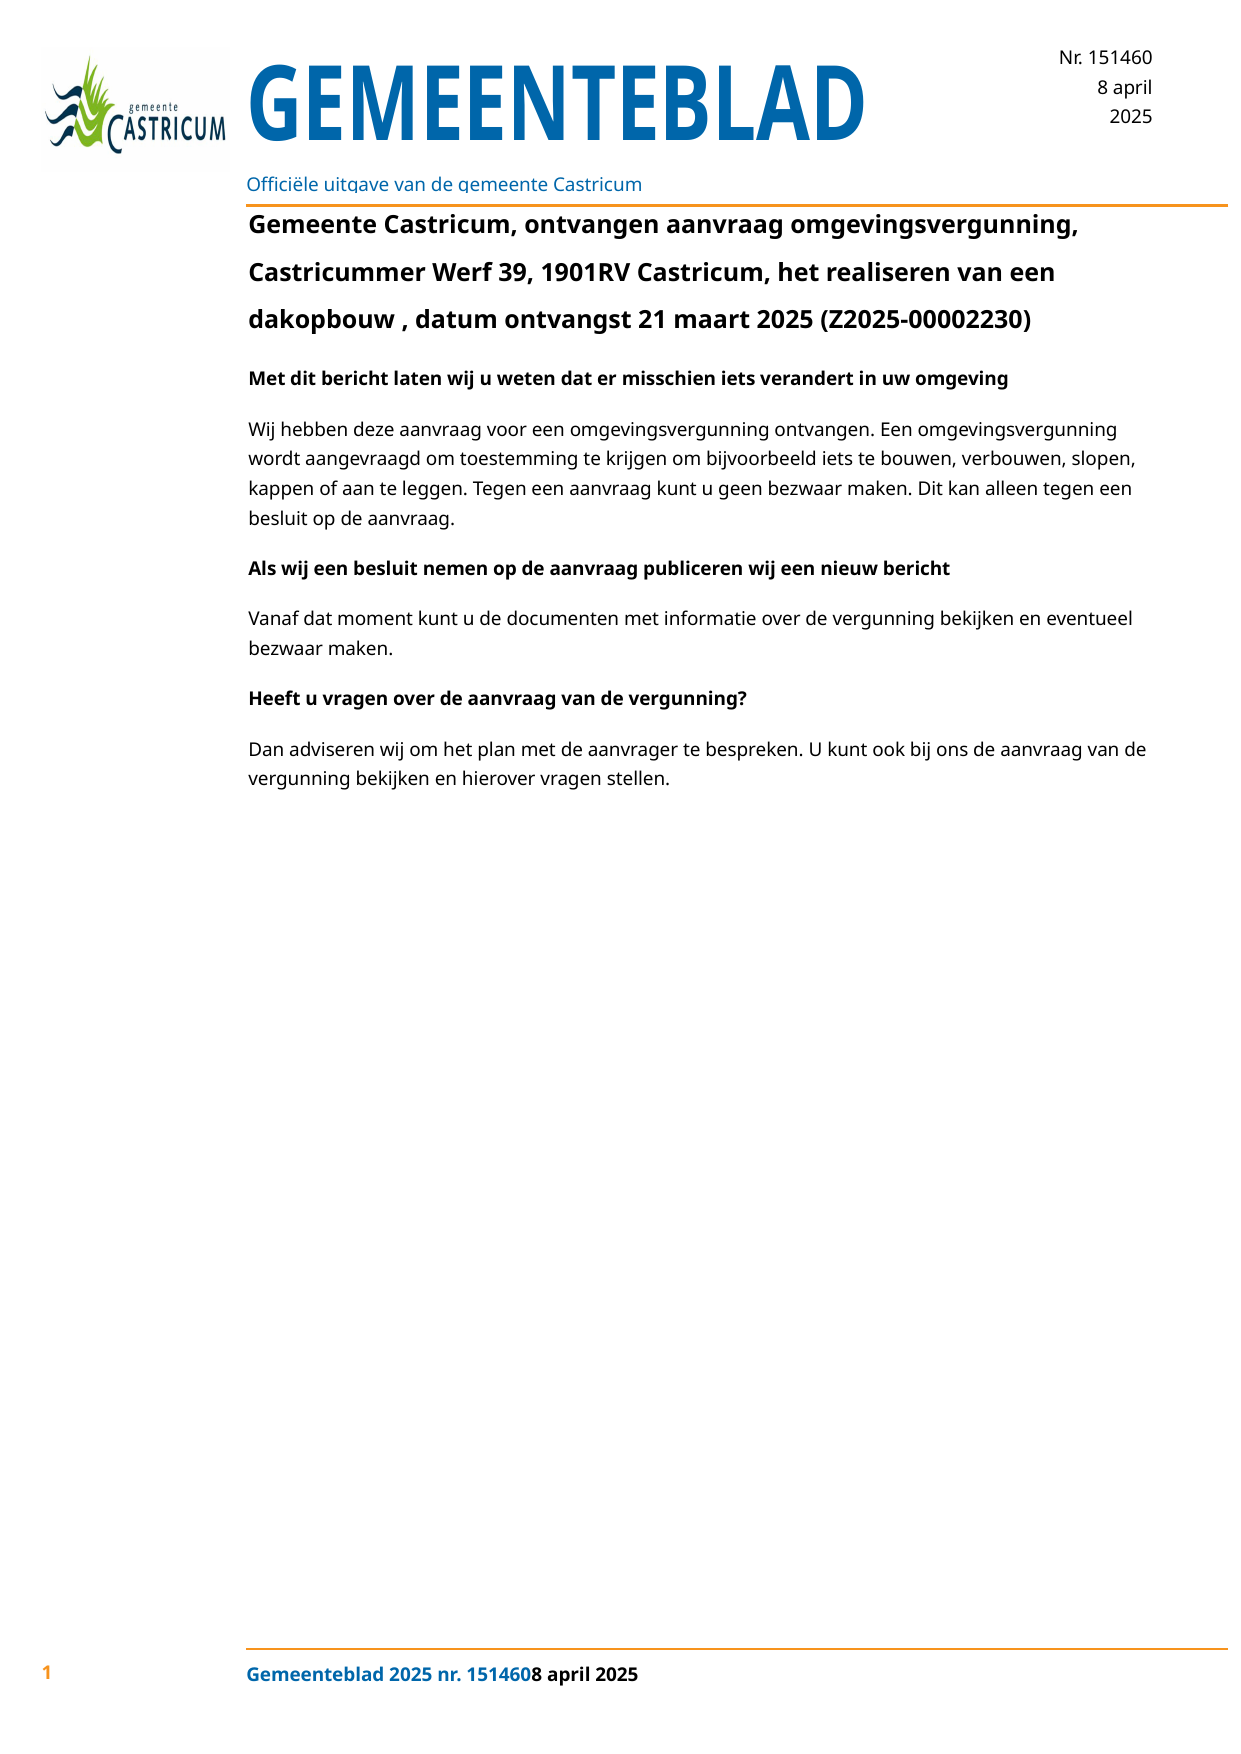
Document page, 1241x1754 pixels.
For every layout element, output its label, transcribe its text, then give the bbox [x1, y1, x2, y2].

picture [41, 47, 231, 172]
text Met dit bericht laten wij u weten dat er misschien iets verandert in uw omgeving [248, 366, 1152, 391]
text Heeft u vragen over de aanvraag van de vergunning? [248, 686, 1152, 711]
text Dan adviseren wij om het plan met de aanvrager te bespreken. U kunt ook bij ons de aanvraag van de vergunning bekijken en hierover vragen stellen. [248, 736, 1152, 791]
text Vanaf dat moment kunt u de documenten met informatie over de vergunning bekijken en eventueel bezwaar maken. [248, 606, 1152, 661]
text Als wij een besluit nemen op de aanvraag publiceren wij een nieuw bericht [248, 555, 1152, 581]
text Wij hebben deze aanvraag voor een omgevingsvergunning ontvangen. Een omgevingsvergunning wordt aangevraagd om toestemming te krijgen om bijvoorbeeld iets te bouwen, verbouwen, slopen, kappen of aan te leggen. Tegen een aanvraag kunt u geen bezwaar maken. Dit kan alleen tegen een besluit op de aanvraag. [248, 416, 1152, 530]
text Gemeente Castricum, ontvangen aanvraag omgevingsvergunning, Castricummer Werf 39, 1901RV Castricum, het realiseren van een dakopbouw , datum ontvangst 21 maart 2025 (Z2025-00002230) [248, 207, 1152, 336]
